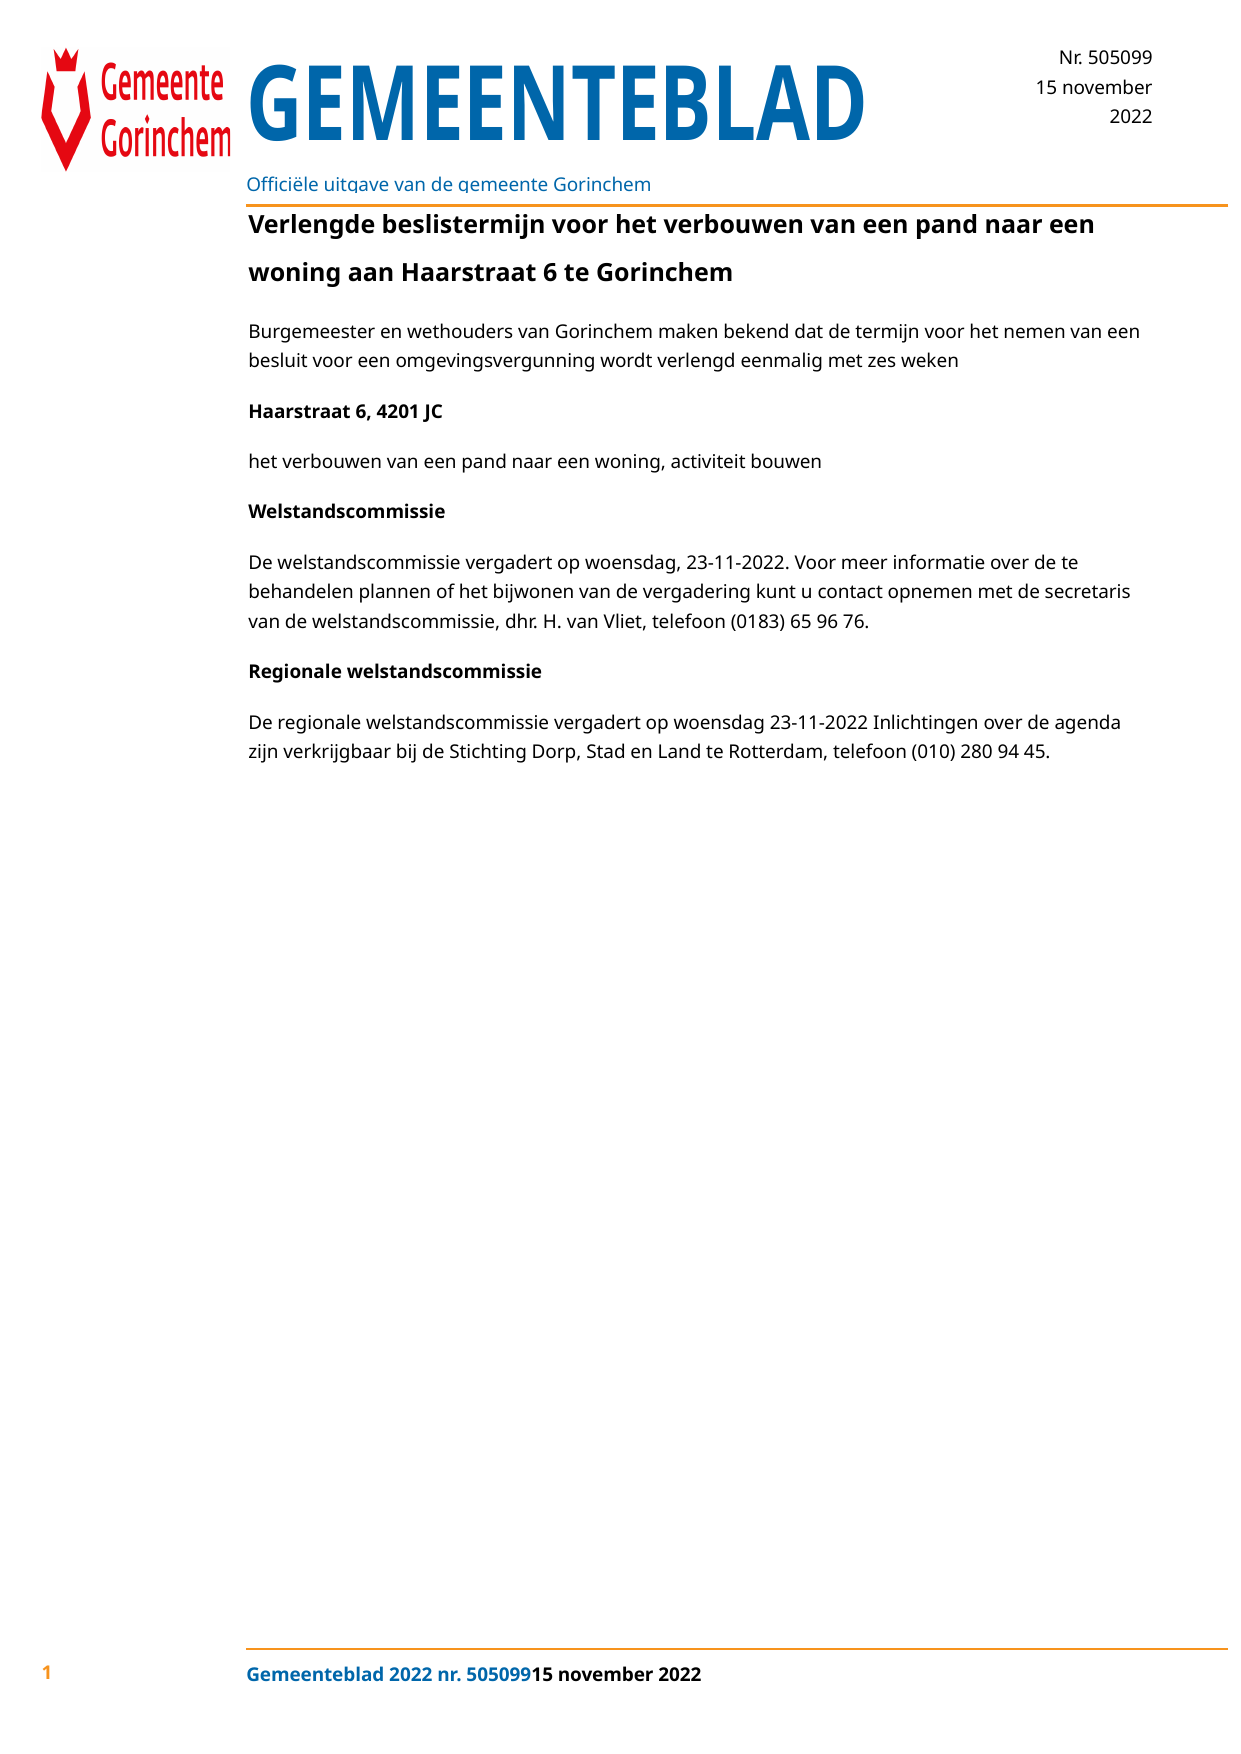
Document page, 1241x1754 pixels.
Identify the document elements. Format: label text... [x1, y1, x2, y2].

text Haarstraat 6, 4201 JC [248, 398, 1152, 424]
text Regionale welstandscommissie [248, 659, 1152, 684]
picture [41, 47, 231, 172]
text De welstandscommissie vergadert op woensdag, 23-11-2022. Voor meer informatie over de te behandelen plannen of het bijwonen van de vergadering kunt u contact opnemen met de secretaris van de welstandscommissie, dhr. H. van Vliet, telefoon (0183) 65 96 76. [248, 549, 1152, 634]
text het verbouwen van een pand naar een woning, activiteit bouwen [248, 448, 1152, 474]
text De regionale welstandscommissie vergadert op woensdag 23-11-2022 Inlichtingen over de agenda zijn verkrijgbaar bij de Stichting Dorp, Stad en Land te Rotterdam, telefoon (010) 280 94 45. [248, 709, 1152, 764]
text Verlengde beslistermijn voor het verbouwen van een pand naar een woning aan Haarstraat 6 te Gorinchem [248, 207, 1152, 288]
text Welstandscommissie [248, 499, 1152, 524]
text Burgemeester en wethouders van Gorinchem maken bekend dat de termijn voor het nemen van een besluit voor een omgevingsvergunning wordt verlengd eenmalig met zes weken [248, 318, 1152, 373]
